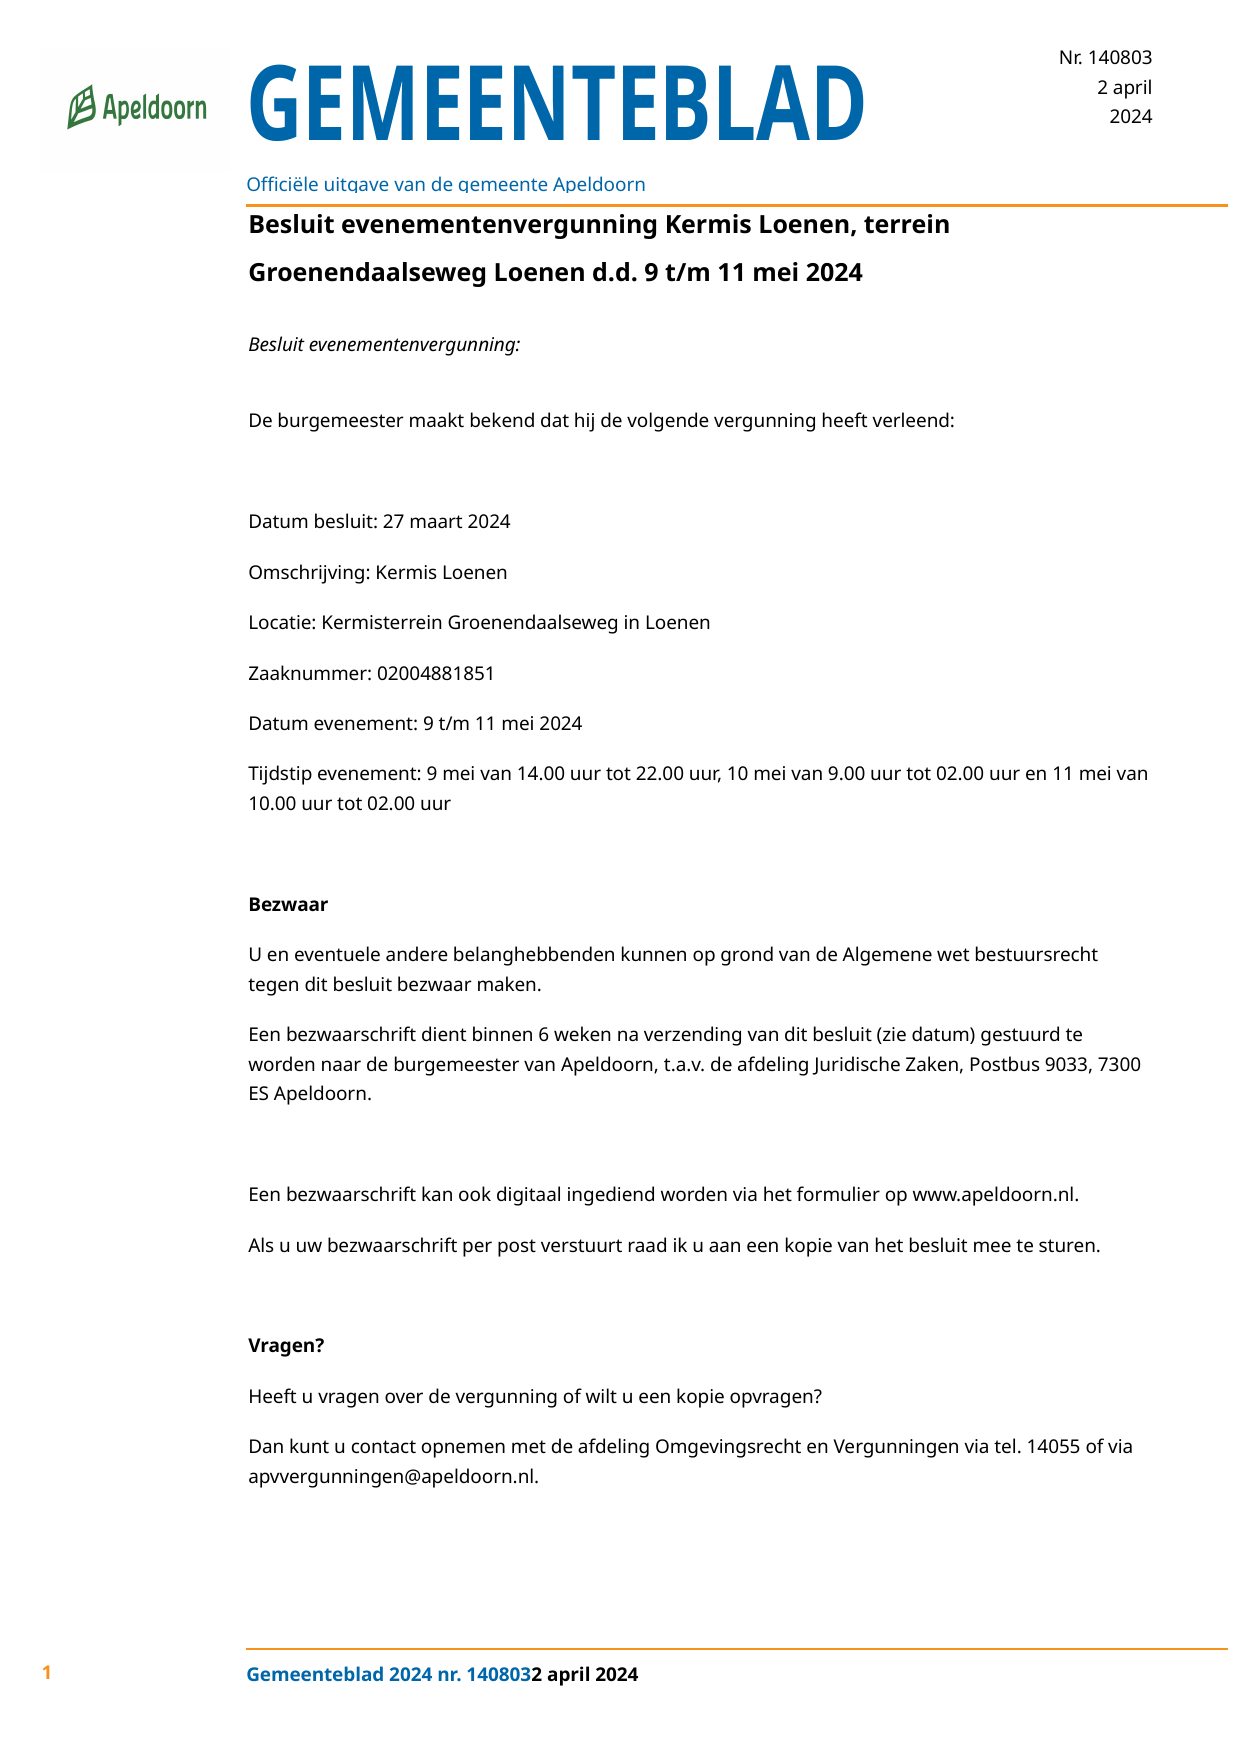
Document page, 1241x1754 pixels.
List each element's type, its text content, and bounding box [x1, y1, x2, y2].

text Besluit evenementenvergunning: [248, 331, 1152, 357]
text Datum besluit: 27 maart 2024 [248, 508, 1152, 534]
text Omschrijving: Kermis Loenen [248, 559, 1152, 584]
text Heeft u vragen over de vergunning of wilt u een kopie opvragen? [248, 1383, 1152, 1409]
picture [41, 47, 231, 172]
text Tijdstip evenement: 9 mei van 14.00 uur tot 22.00 uur, 10 mei van 9.00 uur tot 02.00 uur en 11 mei van 10.00 uur tot 02.00 uur [248, 761, 1152, 816]
text Locatie: Kermisterrein Groenendaalseweg in Loenen [248, 609, 1152, 635]
text Als u uw bezwaarschrift per post verstuurt raad ik u aan een kopie van het besluit mee te sturen. [248, 1232, 1152, 1257]
text U en eventuele andere belanghebbenden kunnen op grond van de Algemene wet bestuursrecht tegen dit besluit bezwaar maken. [248, 941, 1152, 997]
text De burgemeester maakt bekend dat hij de volgende vergunning heeft verleend: [248, 408, 1152, 433]
text Bezwaar [248, 891, 1152, 917]
text Een bezwaarschrift kan ook digitaal ingediend worden via het formulier op www.apeldoorn.nl. [248, 1181, 1152, 1207]
text Vragen? [248, 1333, 1152, 1358]
text Een bezwaarschrift dient binnen 6 weken na verzending van dit besluit (zie datum) gestuurd te worden naar de burgemeester van Apeldoorn, t.a.v. de afdeling Juridische Zaken, Postbus 9033, 7300 ES Apeldoorn. [248, 1021, 1152, 1106]
text Datum evenement: 9 t/m 11 mei 2024 [248, 710, 1152, 736]
text Besluit evenementenvergunning Kermis Loenen, terrein Groenendaalseweg Loenen d.d. 9 t/m 11 mei 2024 [248, 207, 1152, 288]
text Dan kunt u contact opnemen met de afdeling Omgevingsrecht en Vergunningen via tel. 14055 of via apvvergunningen@apeldoorn.nl. [248, 1433, 1152, 1489]
text Zaaknummer: 02004881851 [248, 660, 1152, 685]
